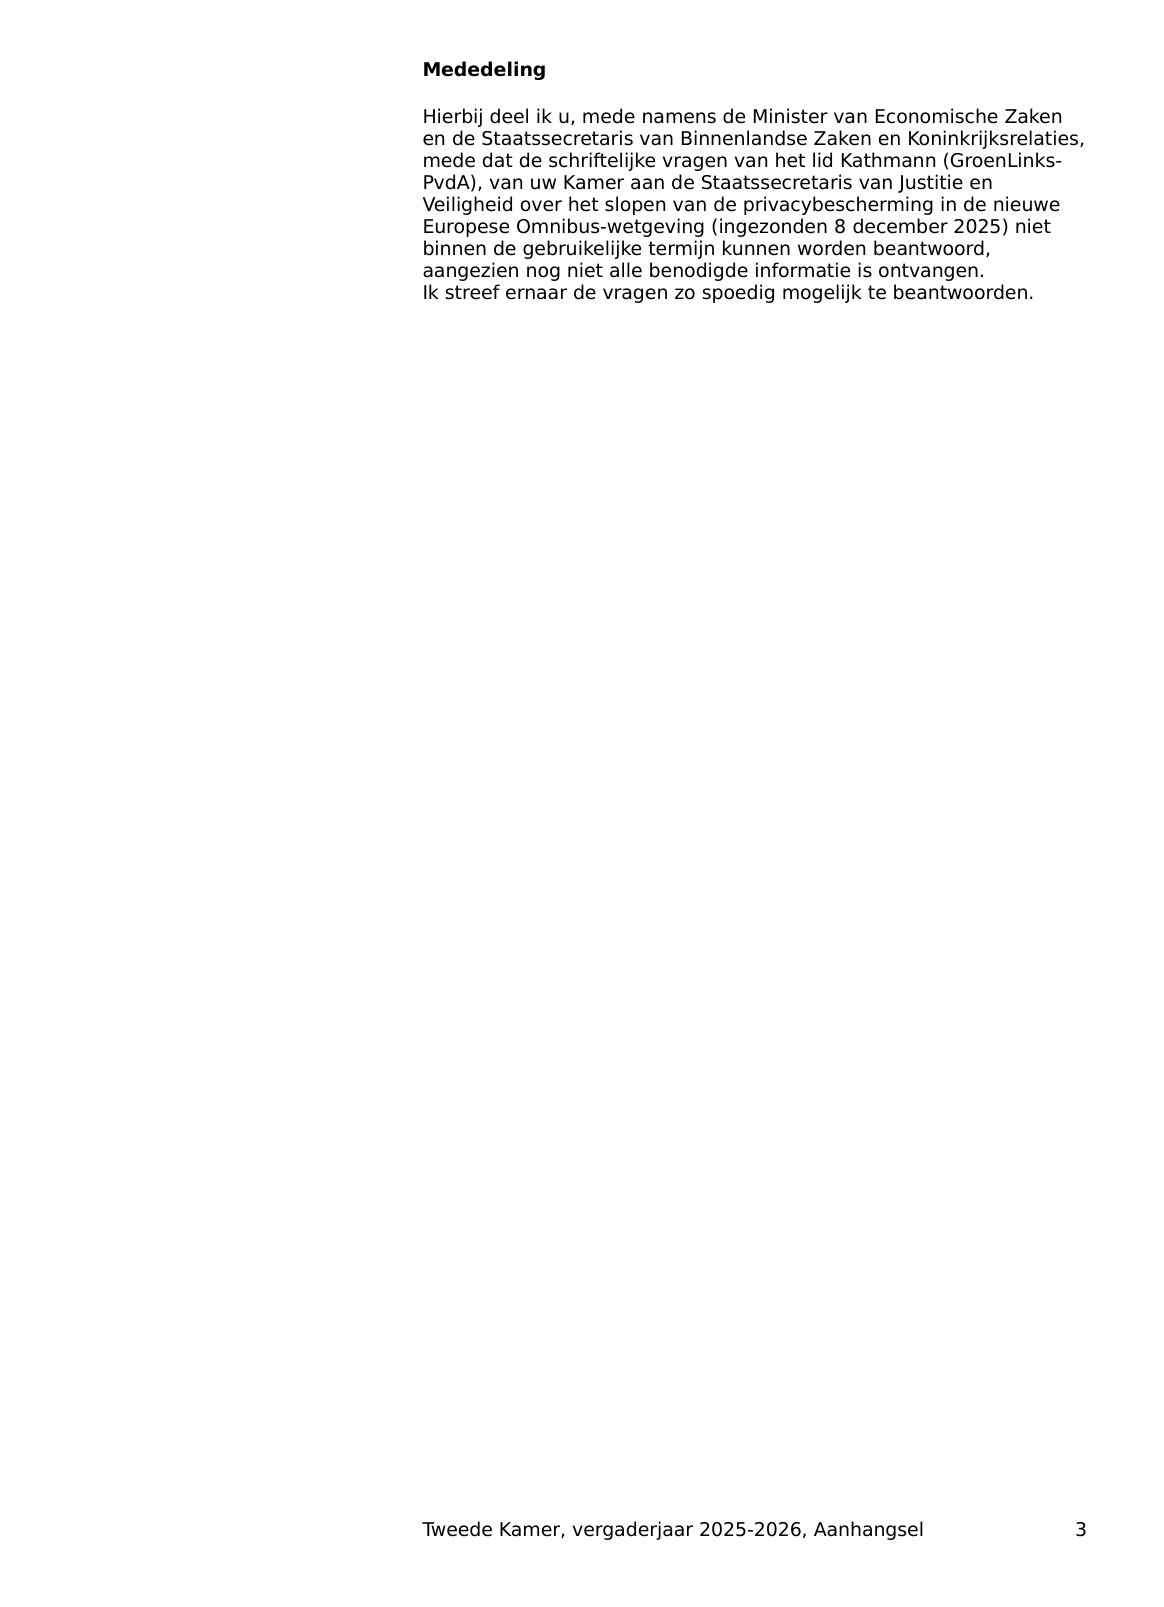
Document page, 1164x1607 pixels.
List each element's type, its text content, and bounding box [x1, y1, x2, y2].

text Hierbij deel ik u, mede namens de Minister van Economische Zaken en de Staatssecretaris van Binnenlandse Zaken en Koninkrijksrelaties, mede dat de schriftelijke vragen van het lid Kathmann (GroenLinks-PvdA), van uw Kamer aan de Staatssecretaris van Justitie en Veiligheid over het slopen van de privacybescherming in de nieuwe Europese Omnibus-wetgeving (ingezonden 8 december 2025) niet binnen de gebruikelijke termijn kunnen worden beantwoord, aangezien nog niet alle benodigde informatie is ontvangen. [422, 106, 1087, 282]
subtitle Mededeling [422, 59, 1087, 81]
text Ik streef ernaar de vragen zo spoedig mogelijk te beantwoorden. [422, 282, 1087, 304]
